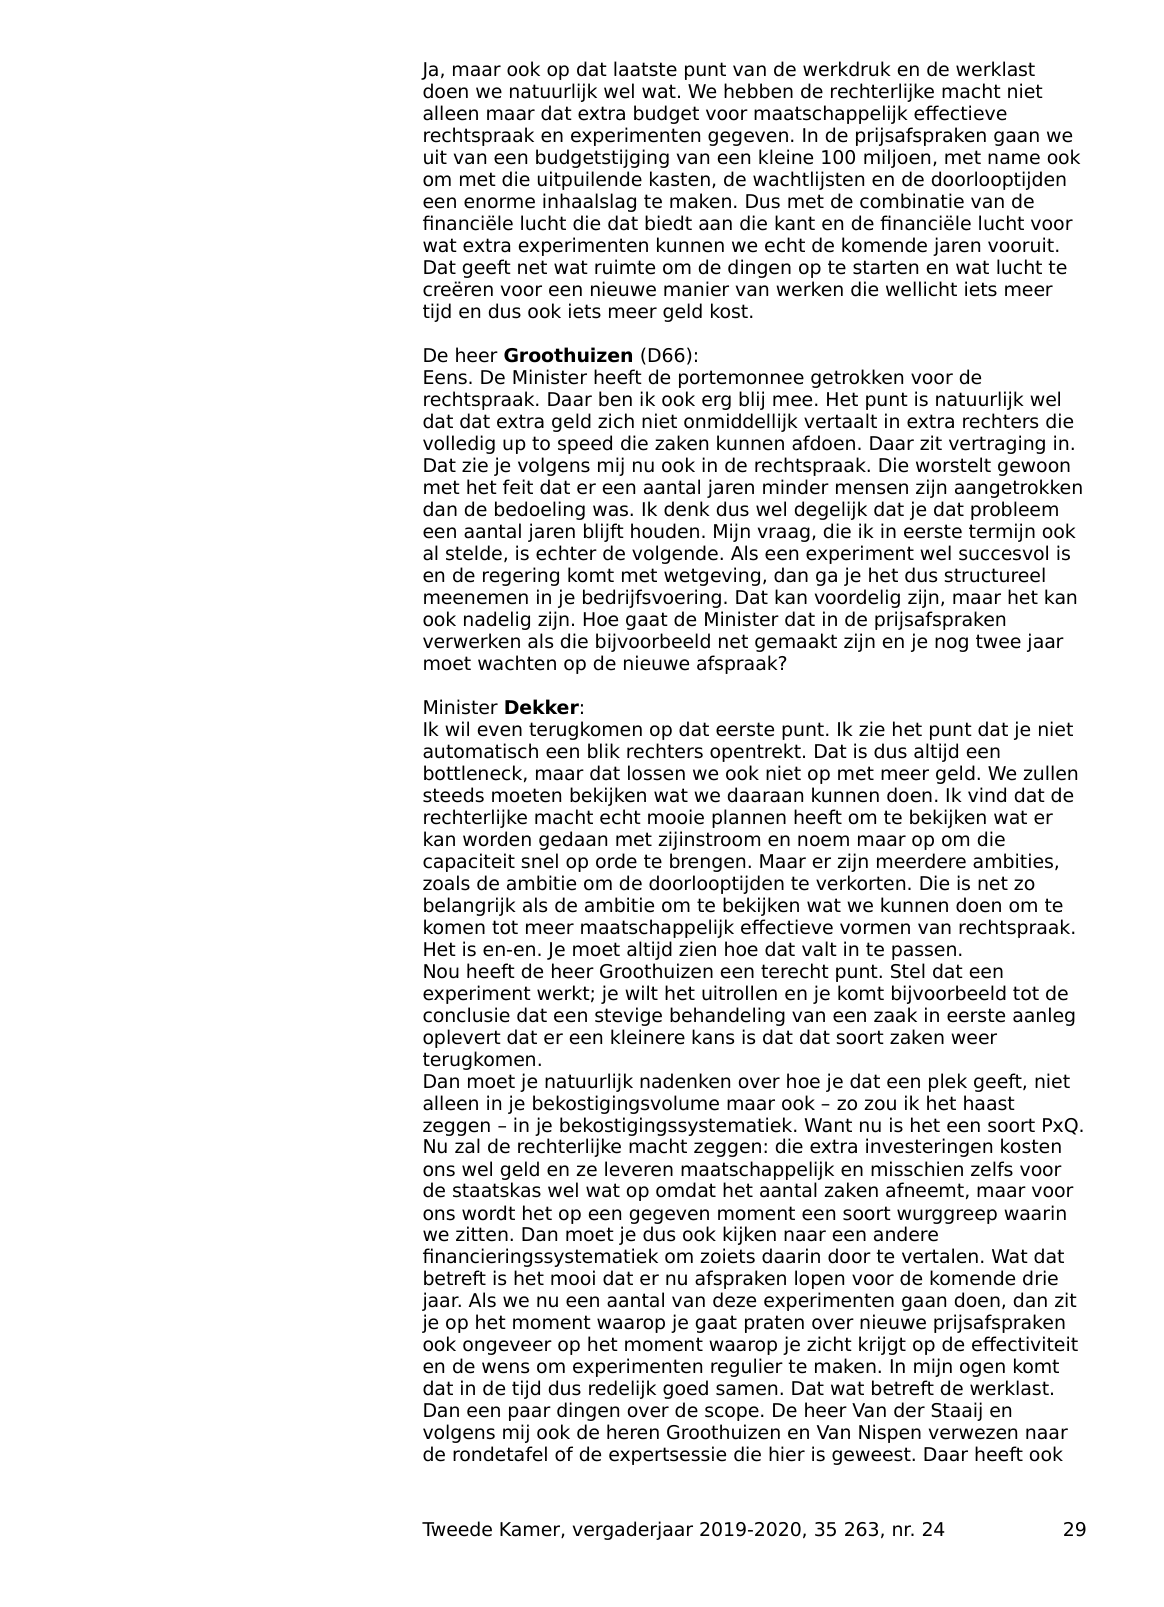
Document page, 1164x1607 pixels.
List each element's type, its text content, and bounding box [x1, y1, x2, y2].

text Dan een paar dingen over de scope. De heer Van der Staaij en volgens mij ook de heren Groothuizen en Van Nispen verwezen naar de rondetafel of de expertsessie die hier is geweest. Daar heeft ook [422, 1400, 1087, 1466]
text Dan moet je natuurlijk nadenken over hoe je dat een plek geeft, niet alleen in je bekostigingsvolume maar ook – zo zou ik het haast zeggen – in je bekostigingssystematiek. Want nu is het een soort PxQ. Nu zal de rechterlijke macht zeggen: die extra investeringen kosten ons wel geld en ze leveren maatschappelijk en misschien zelfs voor de staatskas wel wat op omdat het aantal zaken afneemt, maar voor ons wordt het op een gegeven moment een soort wurggreep waarin we zitten. Dan moet je dus ook kijken naar een andere financieringssystematiek om zoiets daarin door te vertalen. Wat dat betreft is het mooi dat er nu afspraken lopen voor de komende drie jaar. Als we nu een aantal van deze experimenten gaan doen, dan zit je op het moment waarop je gaat praten over nieuwe prijsafspraken ook ongeveer op het moment waarop je zicht krijgt op de effectiviteit en de wens om experimenten regulier te maken. In mijn ogen komt dat in de tijd dus redelijk goed samen. Dat wat betreft de werklast. [422, 1071, 1087, 1400]
text Eens. De Minister heeft de portemonnee getrokken voor de rechtspraak. Daar ben ik ook erg blij mee. Het punt is natuurlijk wel dat dat extra geld zich niet onmiddellijk vertaalt in extra rechters die volledig up to speed die zaken kunnen afdoen. Daar zit vertraging in. Dat zie je volgens mij nu ook in de rechtspraak. Die worstelt gewoon met het feit dat er een aantal jaren minder mensen zijn aangetrokken dan de bedoeling was. Ik denk dus wel degelijk dat je dat probleem een aantal jaren blijft houden. Mijn vraag, die ik in eerste termijn ook al stelde, is echter de volgende. Als een experiment wel succesvol is en de regering komt met wetgeving, dan ga je het dus structureel meenemen in je bedrijfsvoering. Dat kan voordelig zijn, maar het kan ook nadelig zijn. Hoe gaat de Minister dat in de prijsafspraken verwerken als die bijvoorbeeld net gemaakt zijn en je nog twee jaar moet wachten op de nieuwe afspraak? [422, 367, 1087, 675]
text Ja, maar ook op dat laatste punt van de werkdruk en de werklast doen we natuurlijk wel wat. We hebben de rechterlijke macht niet alleen maar dat extra budget voor maatschappelijk effectieve rechtspraak en experimenten gegeven. In de prijsafspraken gaan we uit van een budgetstijging van een kleine 100 miljoen, met name ook om met die uitpuilende kasten, de wachtlijsten en de doorlooptijden een enorme inhaalslag te maken. Dus met de combinatie van de financiële lucht die dat biedt aan die kant en de financiële lucht voor wat extra experimenten kunnen we echt de komende jaren vooruit. Dat geeft net wat ruimte om de dingen op te starten en wat lucht te creëren voor een nieuwe manier van werken die wellicht iets meer tijd en dus ook iets meer geld kost. [422, 59, 1087, 323]
text Minister Dekker: [422, 697, 1087, 719]
text Ik wil even terugkomen op dat eerste punt. Ik zie het punt dat je niet automatisch een blik rechters opentrekt. Dat is dus altijd een bottleneck, maar dat lossen we ook niet op met meer geld. We zullen steeds moeten bekijken wat we daaraan kunnen doen. Ik vind dat de rechterlijke macht echt mooie plannen heeft om te bekijken wat er kan worden gedaan met zijinstroom en noem maar op om die capaciteit snel op orde te brengen. Maar er zijn meerdere ambities, zoals de ambitie om de doorlooptijden te verkorten. Die is net zo belangrijk als de ambitie om te bekijken wat we kunnen doen om te komen tot meer maatschappelijk effectieve vormen van rechtspraak. Het is en-en. Je moet altijd zien hoe dat valt in te passen. [422, 719, 1087, 961]
text Nou heeft de heer Groothuizen een terecht punt. Stel dat een experiment werkt; je wilt het uitrollen en je komt bijvoorbeeld tot de conclusie dat een stevige behandeling van een zaak in eerste aanleg oplevert dat er een kleinere kans is dat dat soort zaken weer terugkomen. [422, 961, 1087, 1071]
text De heer Groothuizen (D66): [422, 345, 1087, 367]
